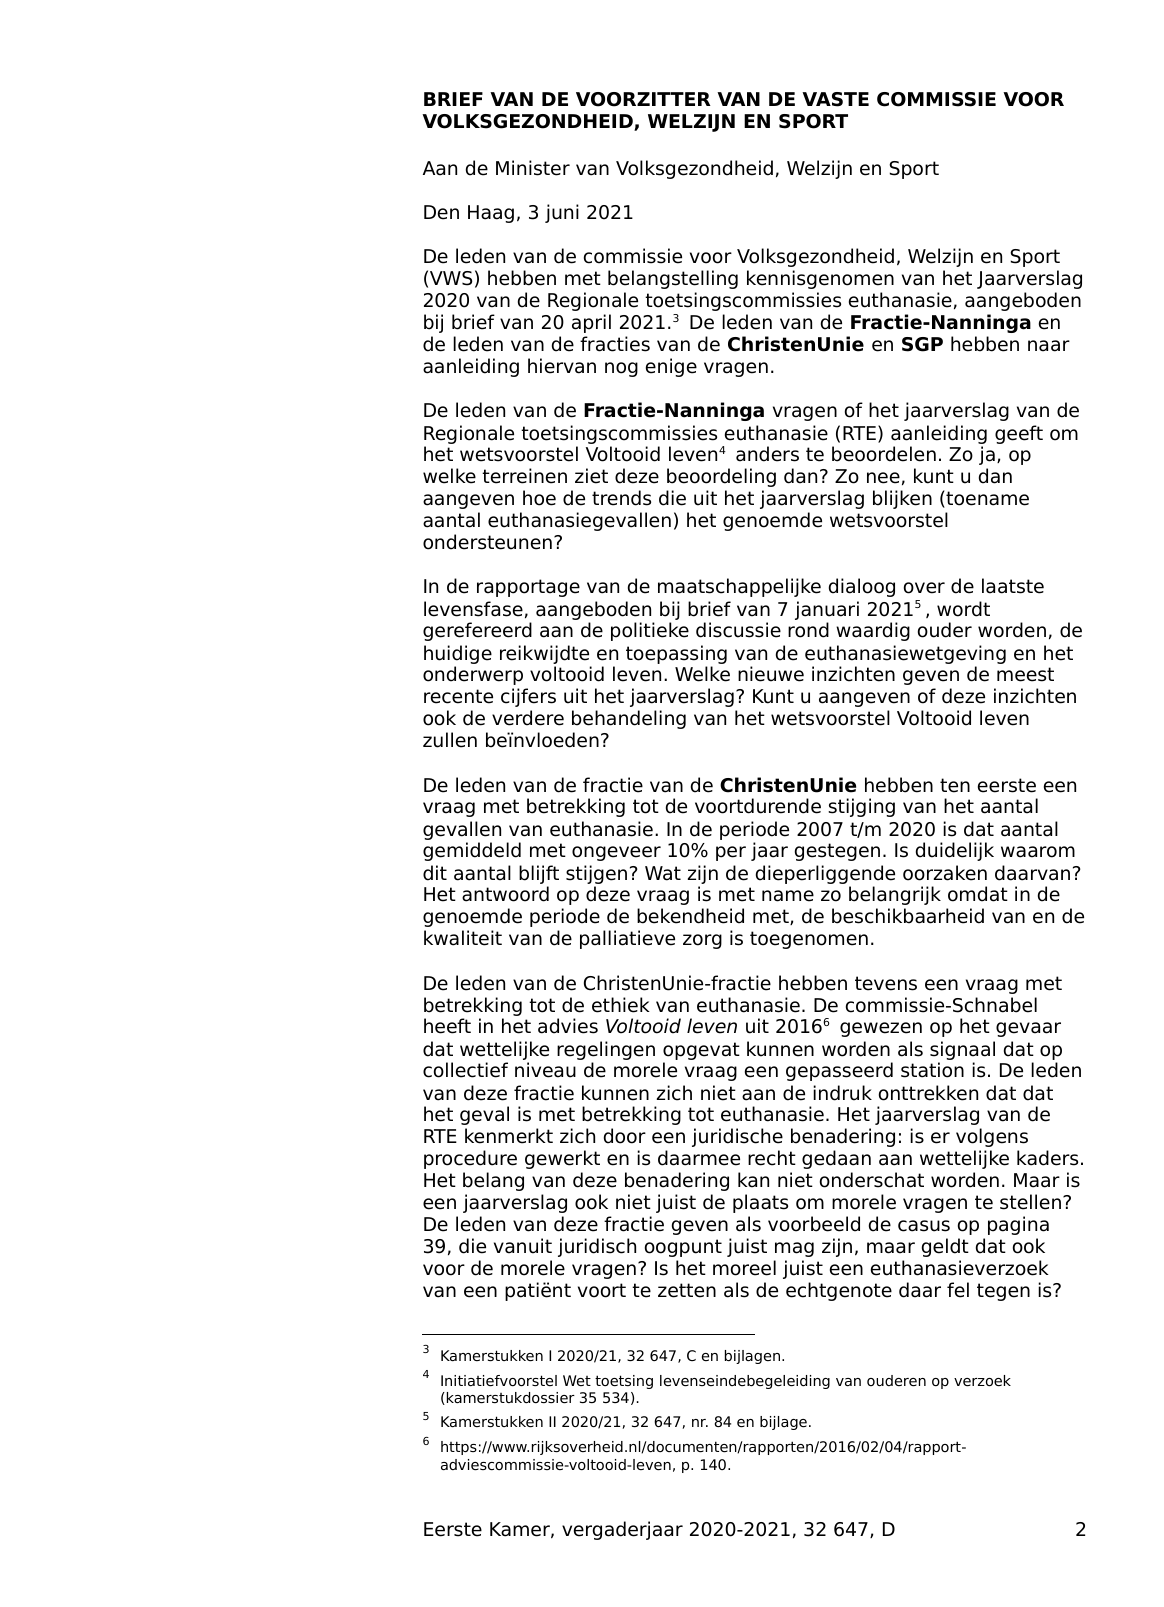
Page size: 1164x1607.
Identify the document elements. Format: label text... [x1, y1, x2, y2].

text De leden van de commissie voor Volksgezondheid, Welzijn en Sport (VWS) hebben met belangstelling kennisgenomen van het Jaarverslag 2020 van de Regionale toetsingscommissies euthanasie, aangeboden bij brief van 20 april 2021. De leden van de Fractie-Nanninga en de leden van de fracties van de ChristenUnie en SGP hebben naar aanleiding hiervan nog enige vragen. [422, 246, 1087, 378]
text https://www.rijksoverheid.nl/documenten/rapporten/2016/02/04/rapport-adviescommissie-voltooid-leven, p. 140. [422, 1435, 1087, 1474]
text Initiatiefvoorstel Wet toetsing levenseindebegeleiding van ouderen op verzoek (kamerstukdossier 35 534). [422, 1368, 1087, 1407]
text Kamerstukken II 2020/21, 32 647, nr. 84 en bijlage. [422, 1410, 1087, 1432]
text De leden van de Fractie-Nanninga vragen of het jaarverslag van de Regionale toetsingscommissies euthanasie (RTE) aanleiding geeft om het wetsvoorstel Voltooid leven anders te beoordelen. Zo ja, op welke terreinen ziet deze beoordeling dan? Zo nee, kunt u dan aangeven hoe de trends die uit het jaarverslag blijken (toename aantal euthanasiegevallen) het genoemde wetsvoorstel ondersteunen? [422, 400, 1087, 554]
text De leden van de ChristenUnie-fractie hebben tevens een vraag met betrekking tot de ethiek van euthanasie. De commissie-Schnabel heeft in het advies Voltooid leven uit 2016 gewezen op het gevaar dat wettelijke regelingen opgevat kunnen worden als signaal dat op collectief niveau de morele vraag een gepasseerd station is. De leden van deze fractie kunnen zich niet aan de indruk onttrekken dat dat het geval is met betrekking tot euthanasie. Het jaarverslag van de RTE kenmerkt zich door een juridische benadering: is er volgens procedure gewerkt en is daarmee recht gedaan aan wettelijke kaders. Het belang van deze benadering kan niet onderschat worden. Maar is een jaarverslag ook niet juist de plaats om morele vragen te stellen? De leden van deze fractie geven als voorbeeld de casus op pagina 39, die vanuit juridisch oogpunt juist mag zijn, maar geldt dat ook voor de morele vragen? Is het moreel juist een euthanasieverzoek van een patiënt voort te zetten als de echtgenote daar fel tegen is? [422, 972, 1087, 1302]
text Kamerstukken I 2020/21, 32 647, C en bijlagen. [422, 1343, 1087, 1366]
text Aan de Minister van Volksgezondheid, Welzijn en Sport [422, 158, 1087, 180]
text De leden van de fractie van de ChristenUnie hebben ten eerste een vraag met betrekking tot de voortdurende stijging van het aantal gevallen van euthanasie. In de periode 2007 t/m 2020 is dat aantal gemiddeld met ongeveer 10% per jaar gestegen. Is duidelijk waarom dit aantal blijft stijgen? Wat zijn de dieperliggende oorzaken daarvan? Het antwoord op deze vraag is met name zo belangrijk omdat in de genoemde periode de bekendheid met, de beschikbaarheid van en de kwaliteit van de palliatieve zorg is toegenomen. [422, 774, 1087, 950]
text In de rapportage van de maatschappelijke dialoog over de laatste levensfase, aangeboden bij brief van 7 januari 2021, wordt gerefereerd aan de politieke discussie rond waardig ouder worden, de huidige reikwijdte en toepassing van de euthanasiewetgeving en het onderwerp voltooid leven. Welke nieuwe inzichten geven de meest recente cijfers uit het jaarverslag? Kunt u aangeven of deze inzichten ook de verdere behandeling van het wetsvoorstel Voltooid leven zullen beïnvloeden? [422, 576, 1087, 752]
subtitle BRIEF VAN DE VOORZITTER VAN DE VASTE COMMISSIE VOOR VOLKSGEZONDHEID, WELZIJN EN SPORT [422, 89, 1087, 133]
text Den Haag, 3 juni 2021 [422, 202, 1087, 224]
